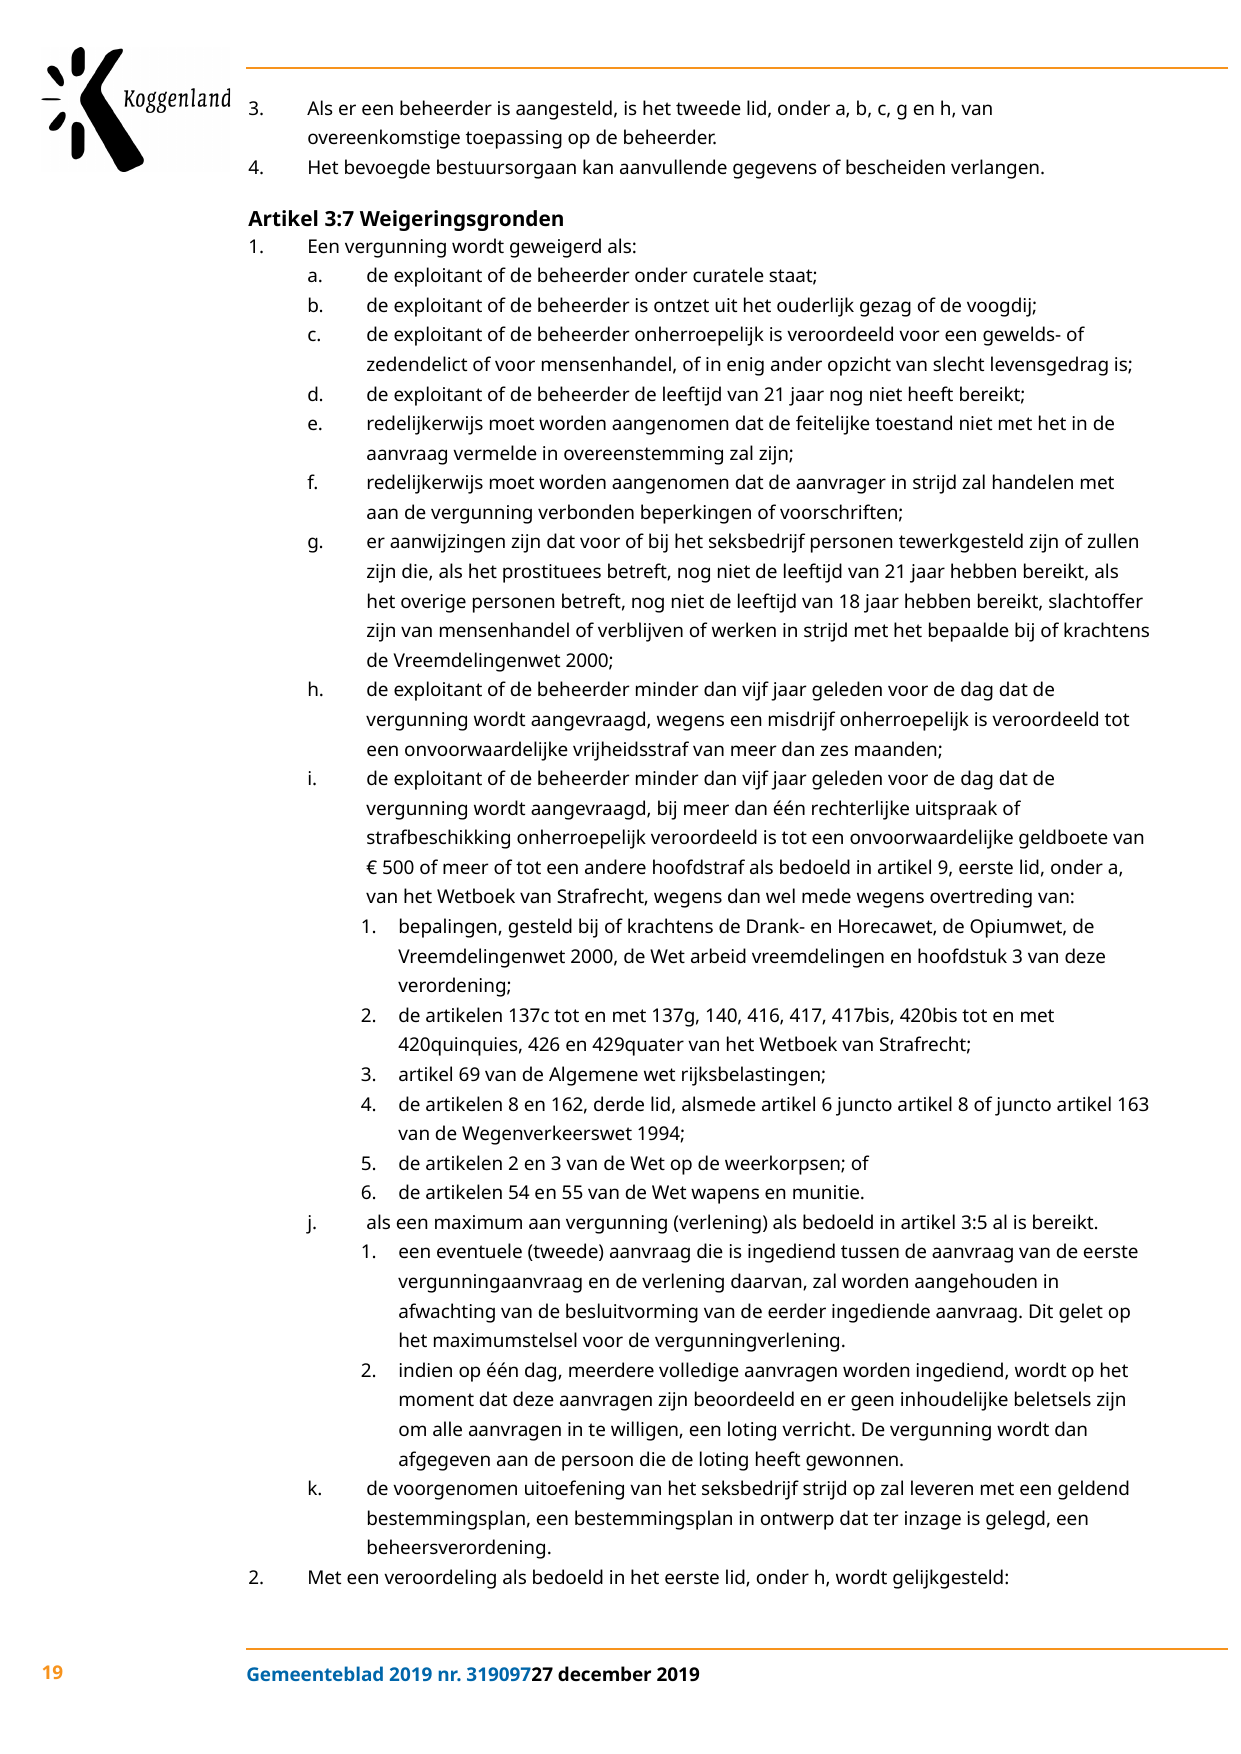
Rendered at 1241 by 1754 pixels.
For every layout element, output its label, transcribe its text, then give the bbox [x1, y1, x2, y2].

list indien op één dag, meerdere volledige aanvragen worden ingediend, wordt op het moment dat deze aanvragen zijn beoordeeld en er geen inhoudelijke beletsels zijn om alle aanvragen in te willigen, een loting verricht. De vergunning wordt dan afgegeven aan de persoon die de loting heeft gewonnen. [361, 1357, 1152, 1471]
list de artikelen 8 en 162, derde lid, alsmede artikel 6 juncto artikel 8 of juncto artikel 163 van de Wegenverkeerswet 1994; [361, 1091, 1152, 1146]
list de exploitant of de beheerder de leeftijd van 21 jaar nog niet heeft bereikt; [307, 381, 1152, 406]
list de artikelen 137c tot en met 137g, 140, 416, 417, 417bis, 420bis tot en met 420quinquies, 426 en 429quater van het Wetboek van Strafrecht; [361, 1002, 1152, 1057]
list Met een veroordeling als bedoeld in het eerste lid, onder h, wordt gelijkgesteld: [248, 1564, 1152, 1590]
list redelijkerwijs moet worden aangenomen dat de feitelijke toestand niet met het in de aanvraag vermelde in overeenstemming zal zijn; [307, 410, 1152, 466]
text Artikel 3:7 Weigeringsgronden [248, 204, 1152, 233]
list de artikelen 2 en 3 van de Wet op de weerkorpsen; of [361, 1150, 1152, 1176]
list de exploitant of de beheerder onder curatele staat; [307, 262, 1152, 288]
picture [41, 47, 231, 172]
list artikel 69 van de Algemene wet rijksbelastingen; [361, 1061, 1152, 1087]
list een eventuele (tweede) aanvraag die is ingediend tussen de aanvraag van de eerste vergunningaanvraag en de verlening daarvan, zal worden aangehouden in afwachting van de besluitvorming van de eerder ingediende aanvraag. Dit gelet op het maximumstelsel voor de vergunningverlening. [361, 1239, 1152, 1353]
list als een maximum aan vergunning (verlening) als bedoeld in artikel 3:5 al is bereikt. [307, 1209, 1152, 1235]
list de exploitant of de beheerder is ontzet uit het ouderlijk gezag of de voogdij; [307, 292, 1152, 318]
list de exploitant of de beheerder onherroepelijk is veroordeeld voor een gewelds- of zedendelict of voor mensenhandel, of in enig ander opzicht van slecht levensgedrag is; [307, 322, 1152, 377]
list de exploitant of de beheerder minder dan vijf jaar geleden voor de dag dat de vergunning wordt aangevraagd, wegens een misdrijf onherroepelijk is veroordeeld tot een onvoorwaardelijke vrijheidsstraf van meer dan zes maanden; [307, 677, 1152, 761]
list er aanwijzingen zijn dat voor of bij het seksbedrijf personen tewerkgesteld zijn of zullen zijn die, als het prostituees betreft, nog niet de leeftijd van 21 jaar hebben bereikt, als het overige personen betreft, nog niet de leeftijd van 18 jaar hebben bereikt, slachtoffer zijn van mensenhandel of verblijven of werken in strijd met het bepaalde bij of krachtens de Vreemdelingenwet 2000; [307, 529, 1152, 673]
list redelijkerwijs moet worden aangenomen dat de aanvrager in strijd zal handelen met aan de vergunning verbonden beperkingen of voorschriften; [307, 469, 1152, 525]
list de artikelen 54 en 55 van de Wet wapens en munitie. [361, 1179, 1152, 1205]
list de voorgenomen uitoefening van het seksbedrijf strijd op zal leveren met een geldend bestemmingsplan, een bestemmingsplan in ontwerp dat ter inzage is gelegd, een beheersverordening. [307, 1475, 1152, 1560]
list de exploitant of de beheerder minder dan vijf jaar geleden voor de dag dat de vergunning wordt aangevraagd, bij meer dan één rechterlijke uitspraak of strafbeschikking onherroepelijk veroordeeld is tot een onvoorwaardelijke geldboete van € 500 of meer of tot een andere hoofdstraf als bedoeld in artikel 9, eerste lid, onder a, van het Wetboek van Strafrecht, wegens dan wel mede wegens overtreding van: [307, 765, 1152, 909]
list bepalingen, gesteld bij of krachtens de Drank- en Horecawet, de Opiumwet, de Vreemdelingenwet 2000, de Wet arbeid vreemdelingen en hoofdstuk 3 van deze verordening; [361, 913, 1152, 998]
list Het bevoegde bestuursorgaan kan aanvullende gegevens of bescheiden verlangen. [248, 154, 1152, 180]
list Als er een beheerder is aangesteld, is het tweede lid, onder a, b, c, g en h, van overeenkomstige toepassing op de beheerder. [248, 95, 1152, 150]
list Een vergunning wordt geweigerd als: [248, 233, 1152, 258]
